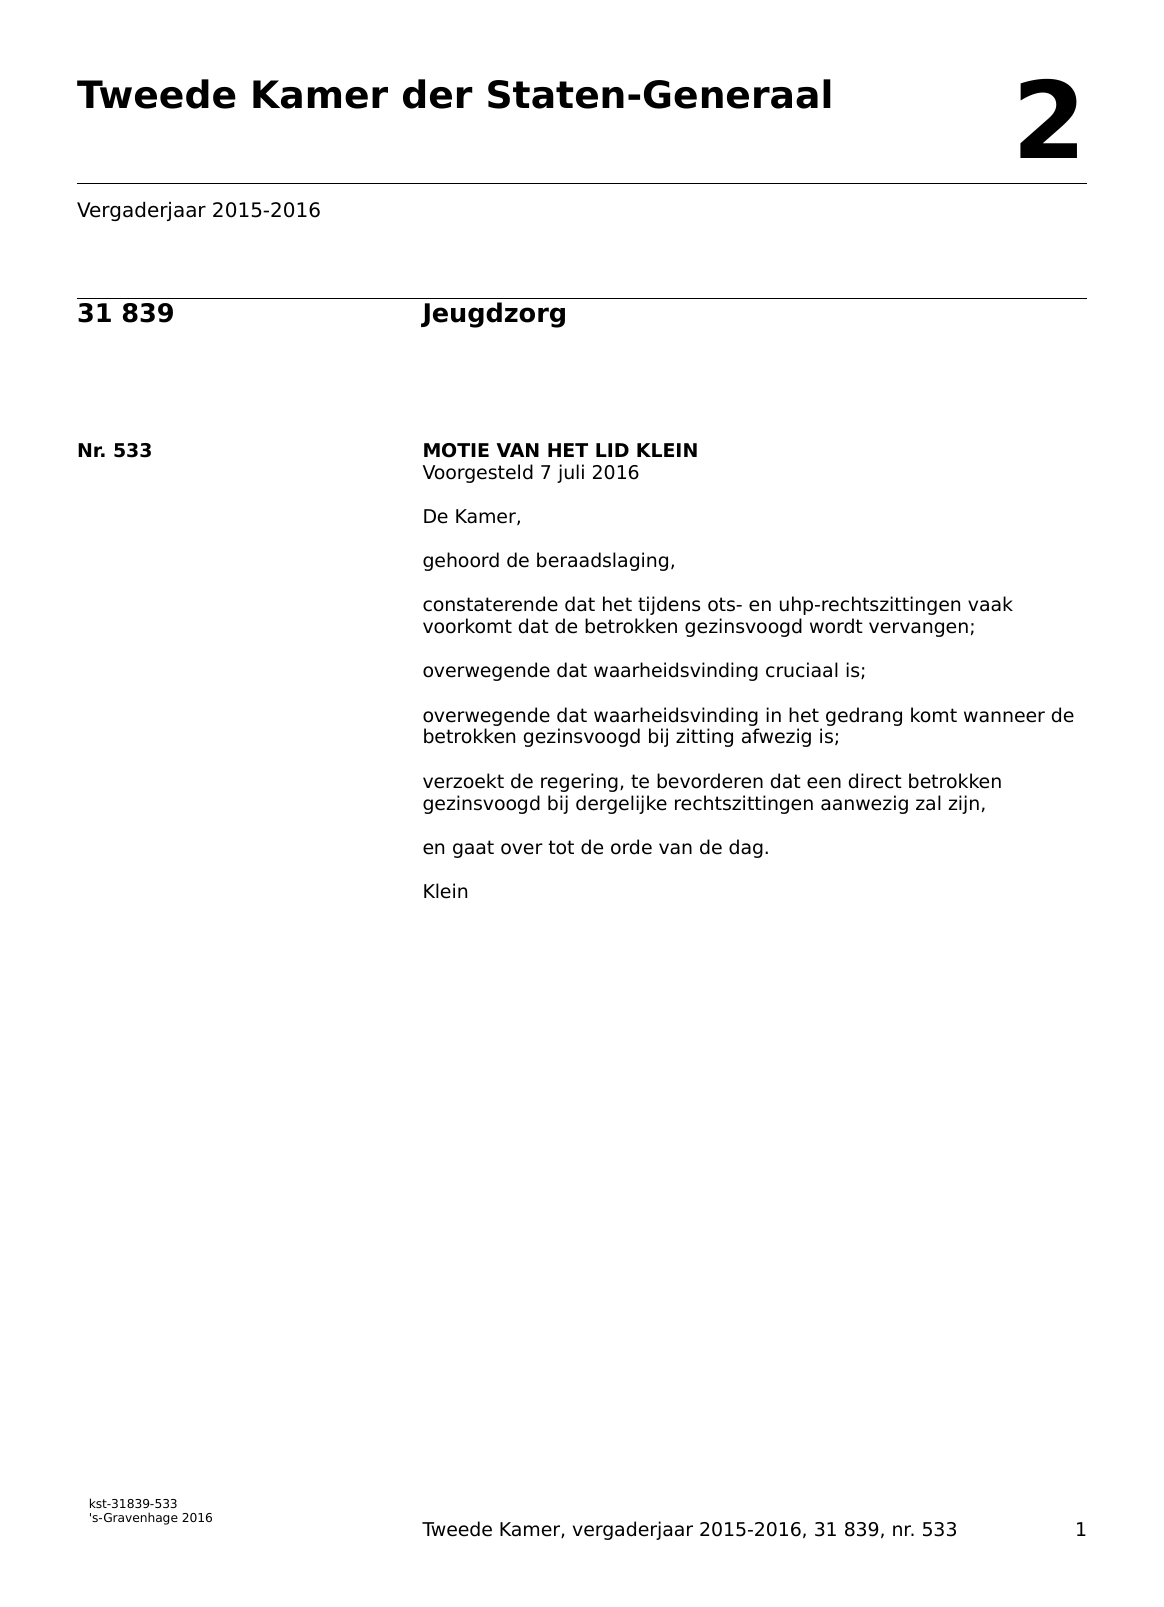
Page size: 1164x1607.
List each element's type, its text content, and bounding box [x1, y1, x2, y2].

table_header 2 [886, 59, 1087, 183]
text overwegende dat waarheidsvinding cruciaal is; [422, 660, 1087, 682]
table_header Tweede Kamer der Staten-Generaal [77, 59, 886, 183]
text Voorgesteld 7 juli 2016 [422, 462, 1087, 484]
text De Kamer, [422, 506, 1087, 528]
text Klein [422, 881, 1087, 903]
text 's-Gravenhage 2016 [88, 1511, 323, 1525]
subtitle Nr. 533 MOTIE VAN HET LID KLEIN [77, 440, 1087, 462]
table_cell Vergaderjaar 2015-2016 [77, 184, 1087, 298]
text en gaat over tot de orde van de dag. [422, 837, 1087, 859]
text kst-31839-533 [88, 1497, 323, 1511]
text verzoekt de regering, te bevorderen dat een direct betrokken gezinsvoogd bij dergelijke rechtszittingen aanwezig zal zijn, [422, 771, 1087, 814]
subtitle 31 839 Jeugdzorg [77, 299, 1087, 329]
text overwegende dat waarheidsvinding in het gedrang komt wanneer de betrokken gezinsvoogd bij zitting afwezig is; [422, 704, 1087, 748]
text constaterende dat het tijdens ots- en uhp-rechtszittingen vaak voorkomt dat de betrokken gezinsvoogd wordt vervangen; [422, 594, 1087, 638]
text gehoord de beraadslaging, [422, 550, 1087, 572]
